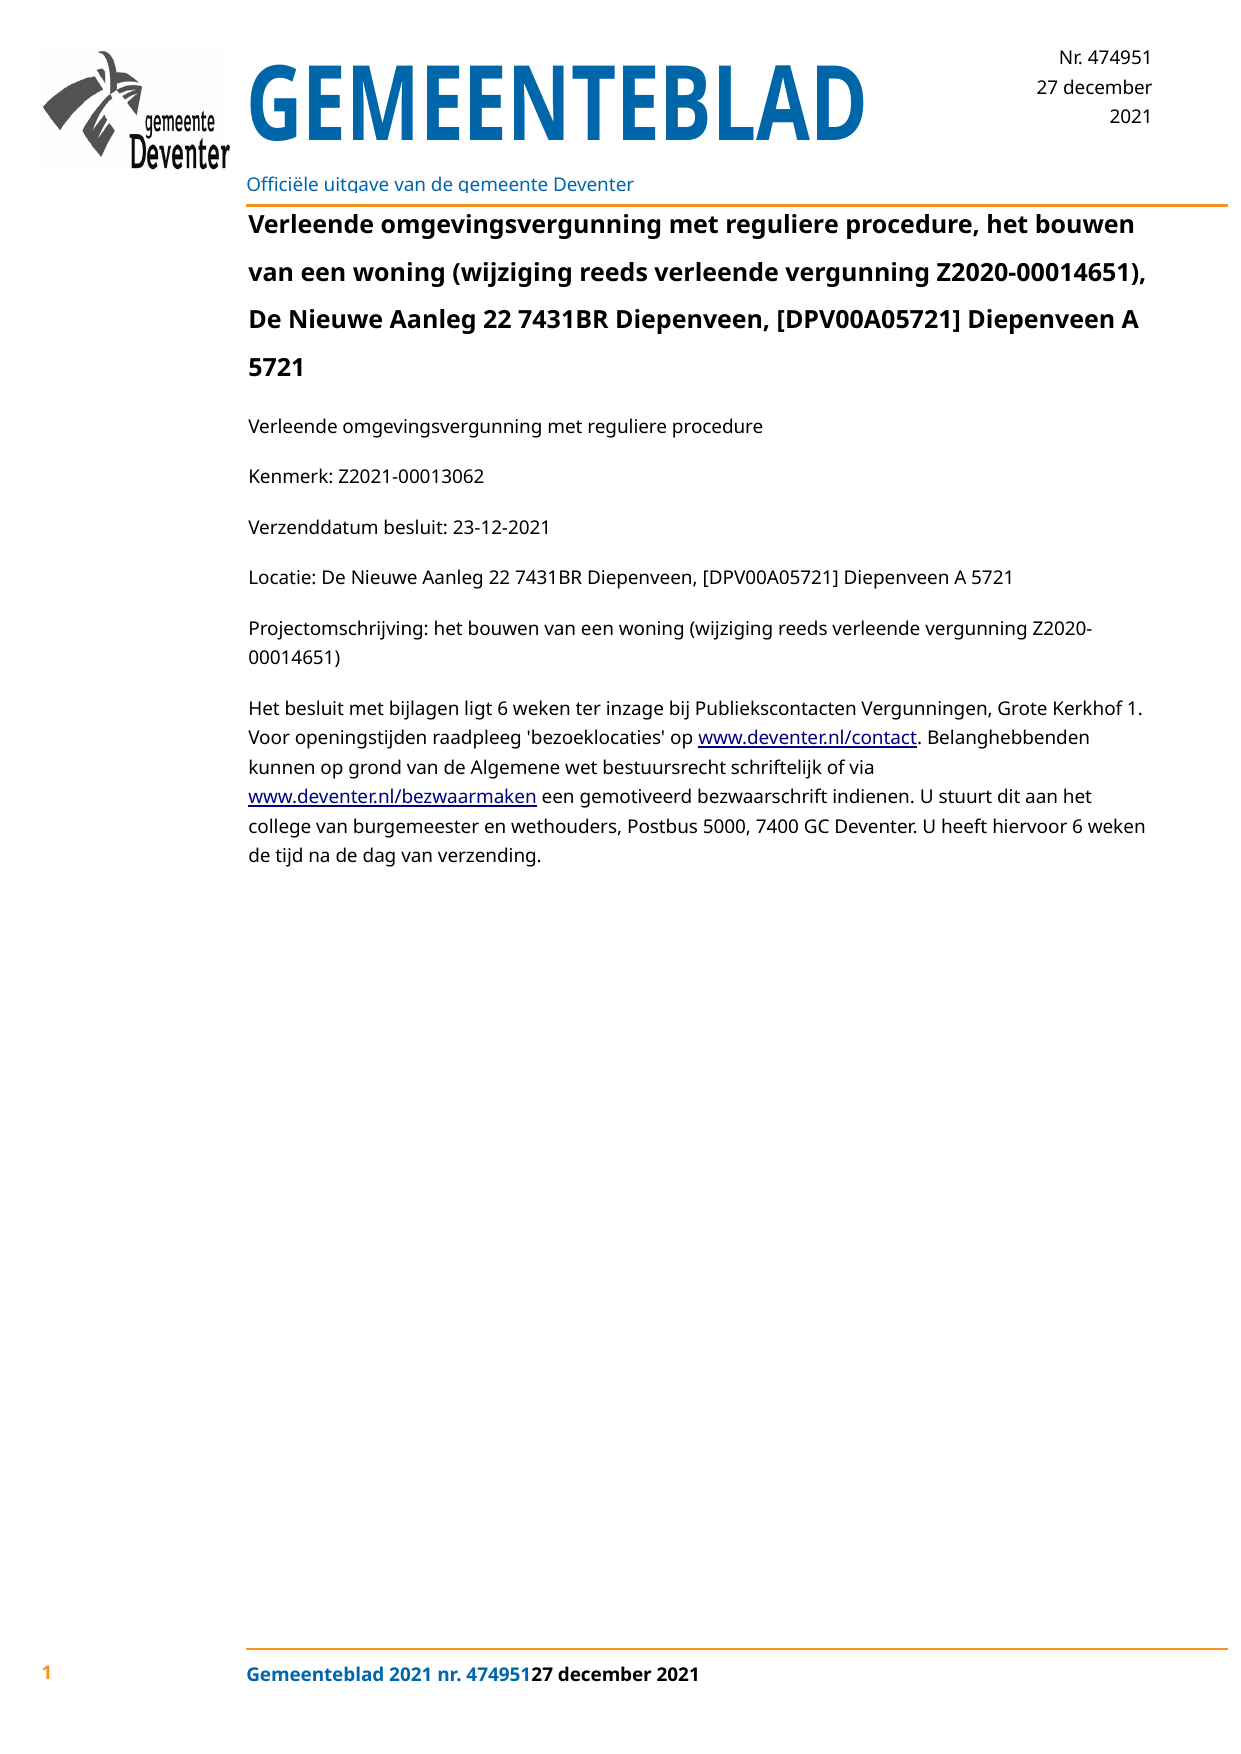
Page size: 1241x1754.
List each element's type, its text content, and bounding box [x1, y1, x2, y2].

text Projectomschrijving: het bouwen van een woning (wijziging reeds verleende vergunning Z2020-00014651) [248, 615, 1152, 670]
text Het besluit met bijlagen ligt 6 weken ter inzage bij Publiekscontacten Vergunningen, Grote Kerkhof 1. Voor openingstijden raadpleeg 'bezoeklocaties' op www.deventer.nl/contact. Belanghebbenden kunnen op grond van de Algemene wet bestuursrecht schriftelijk of via www.deventer.nl/bezwaarmaken een gemotiveerd bezwaarschrift indienen. U stuurt dit aan het college van burgemeester en wethouders, Postbus 5000, 7400 GC Deventer. U heeft hiervoor 6 weken de tijd na de dag van verzending. [248, 695, 1152, 868]
text Verleende omgevingsvergunning met reguliere procedure, het bouwen van een woning (wijziging reeds verleende vergunning Z2020-00014651), De Nieuwe Aanleg 22 7431BR Diepenveen, [DPV00A05721] Diepenveen A 5721 [248, 207, 1152, 384]
text Verleende omgevingsvergunning met reguliere procedure [248, 413, 1152, 439]
text Kenmerk: Z2021-00013062 [248, 463, 1152, 489]
picture [41, 47, 231, 172]
text Verzenddatum besluit: 23-12-2021 [248, 514, 1152, 540]
text Locatie: De Nieuwe Aanleg 22 7431BR Diepenveen, [DPV00A05721] Diepenveen A 5721 [248, 564, 1152, 590]
